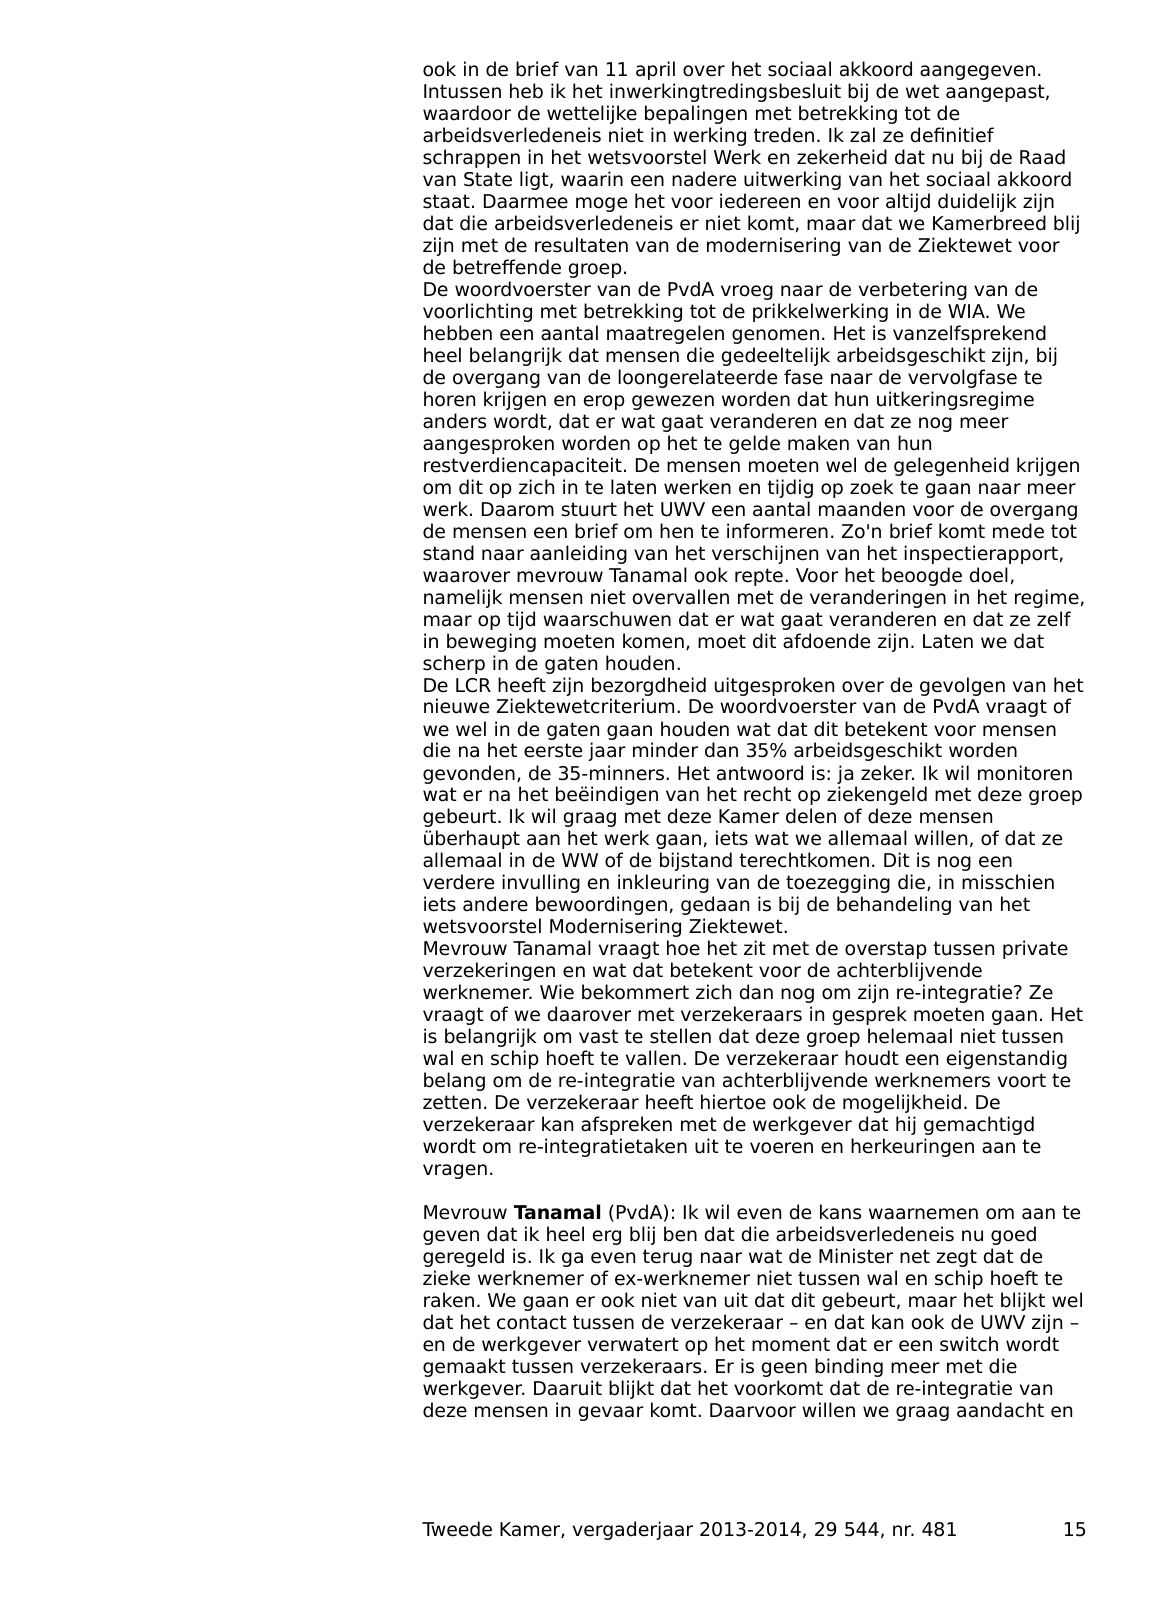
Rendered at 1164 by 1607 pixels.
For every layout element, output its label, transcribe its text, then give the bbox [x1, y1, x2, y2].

text ook in de brief van 11 april over het sociaal akkoord aangegeven. Intussen heb ik het inwerkingtredingsbesluit bij de wet aangepast, waardoor de wettelijke bepalingen met betrekking tot de arbeidsverledeneis niet in werking treden. Ik zal ze definitief schrappen in het wetsvoorstel Werk en zekerheid dat nu bij de Raad van State ligt, waarin een nadere uitwerking van het sociaal akkoord staat. Daarmee moge het voor iedereen en voor altijd duidelijk zijn dat die arbeidsverledeneis er niet komt, maar dat we Kamerbreed blij zijn met de resultaten van de modernisering van de Ziektewet voor de betreffende groep. [422, 59, 1087, 279]
text Mevrouw Tanamal (PvdA): Ik wil even de kans waarnemen om aan te geven dat ik heel erg blij ben dat die arbeidsverledeneis nu goed geregeld is. Ik ga even terug naar wat de Minister net zegt dat de zieke werknemer of ex-werknemer niet tussen wal en schip hoeft te raken. We gaan er ook niet van uit dat dit gebeurt, maar het blijkt wel dat het contact tussen de verzekeraar – en dat kan ook de UWV zijn – en de werkgever verwatert op het moment dat er een switch wordt gemaakt tussen verzekeraars. Er is geen binding meer met die werkgever. Daaruit blijkt dat het voorkomt dat de re-integratie van deze mensen in gevaar komt. Daarvoor willen we graag aandacht en [422, 1202, 1087, 1422]
text De LCR heeft zijn bezorgdheid uitgesproken over de gevolgen van het nieuwe Ziektewetcriterium. De woordvoerster van de PvdA vraagt of we wel in de gaten gaan houden wat dat dit betekent voor mensen die na het eerste jaar minder dan 35% arbeidsgeschikt worden gevonden, de 35-minners. Het antwoord is: ja zeker. Ik wil monitoren wat er na het beëindigen van het recht op ziekengeld met deze groep gebeurt. Ik wil graag met deze Kamer delen of deze mensen überhaupt aan het werk gaan, iets wat we allemaal willen, of dat ze allemaal in de WW of de bijstand terechtkomen. Dit is nog een verdere invulling en inkleuring van de toezegging die, in misschien iets andere bewoordingen, gedaan is bij de behandeling van het wetsvoorstel Modernisering Ziektewet. [422, 674, 1087, 938]
text De woordvoerster van de PvdA vroeg naar de verbetering van de voorlichting met betrekking tot de prikkelwerking in de WIA. We hebben een aantal maatregelen genomen. Het is vanzelfsprekend heel belangrijk dat mensen die gedeeltelijk arbeidsgeschikt zijn, bij de overgang van de loongerelateerde fase naar de vervolgfase te horen krijgen en erop gewezen worden dat hun uitkeringsregime anders wordt, dat er wat gaat veranderen en dat ze nog meer aangesproken worden op het te gelde maken van hun restverdiencapaciteit. De mensen moeten wel de gelegenheid krijgen om dit op zich in te laten werken en tijdig op zoek te gaan naar meer werk. Daarom stuurt het UWV een aantal maanden voor de overgang de mensen een brief om hen te informeren. Zo'n brief komt mede tot stand naar aanleiding van het verschijnen van het inspectierapport, waarover mevrouw Tanamal ook repte. Voor het beoogde doel, namelijk mensen niet overvallen met de veranderingen in het regime, maar op tijd waarschuwen dat er wat gaat veranderen en dat ze zelf in beweging moeten komen, moet dit afdoende zijn. Laten we dat scherp in de gaten houden. [422, 279, 1087, 674]
text Mevrouw Tanamal vraagt hoe het zit met de overstap tussen private verzekeringen en wat dat betekent voor de achterblijvende werknemer. Wie bekommert zich dan nog om zijn re-integratie? Ze vraagt of we daarover met verzekeraars in gesprek moeten gaan. Het is belangrijk om vast te stellen dat deze groep helemaal niet tussen wal en schip hoeft te vallen. De verzekeraar houdt een eigenstandig belang om de re-integratie van achterblijvende werknemers voort te zetten. De verzekeraar heeft hiertoe ook de mogelijkheid. De verzekeraar kan afspreken met de werkgever dat hij gemachtigd wordt om re-integratietaken uit te voeren en herkeuringen aan te vragen. [422, 938, 1087, 1180]
